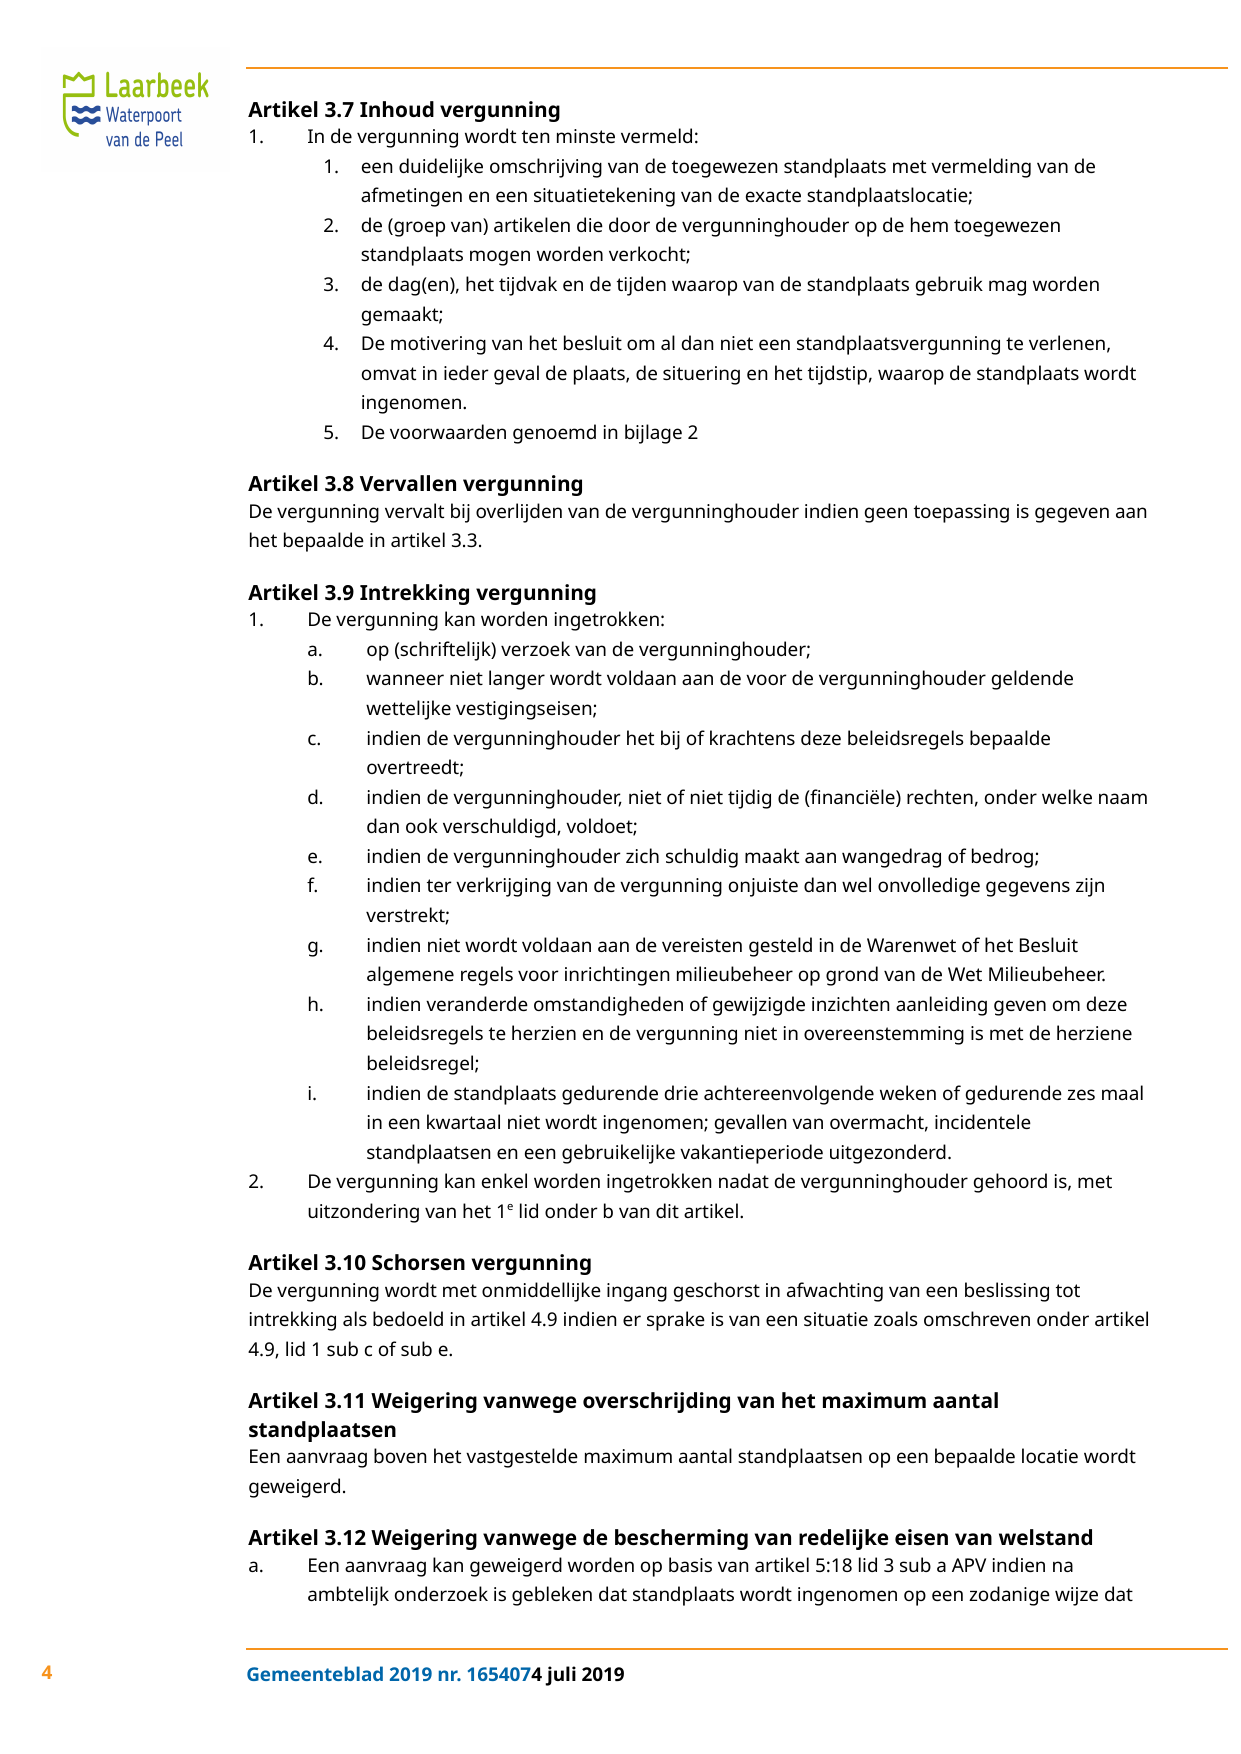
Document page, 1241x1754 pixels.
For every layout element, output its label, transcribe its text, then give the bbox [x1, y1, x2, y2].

list In de vergunning wordt ten minste vermeld: [248, 123, 1152, 149]
list indien de standplaats gedurende drie achtereenvolgende weken of gedurende zes maal in een kwartaal niet wordt ingenomen; gevallen van overmacht, incidentele standplaatsen en een gebruikelijke vakantieperiode uitgezonderd. [307, 1080, 1152, 1164]
list de (groep van) artikelen die door de vergunninghouder op de hem toegewezen standplaats mogen worden verkocht; [323, 212, 1152, 267]
text Artikel 3.10 Schorsen vergunning [248, 1248, 1152, 1277]
list indien ter verkrijging van de vergunning onjuiste dan wel onvolledige gegevens zijn verstrekt; [307, 873, 1152, 928]
list indien de vergunninghouder het bij of krachtens deze beleidsregels bepaalde overtreedt; [307, 725, 1152, 780]
list indien de vergunninghouder, niet of niet tijdig de (financiële) rechten, onder welke naam dan ook verschuldigd, voldoet; [307, 784, 1152, 839]
list De vergunning kan enkel worden ingetrokken nadat de vergunninghouder gehoord is, met uitzondering van het 1e lid onder b van dit artikel. [248, 1168, 1152, 1224]
list indien de vergunninghouder zich schuldig maakt aan wangedrag of bedrog; [307, 843, 1152, 869]
list wanneer niet langer wordt voldaan aan de voor de vergunninghouder geldende wettelijke vestigingseisen; [307, 666, 1152, 721]
picture [41, 47, 231, 172]
text Artikel 3.8 Vervallen vergunning [248, 469, 1152, 498]
text Artikel 3.12 Weigering vanwege de bescherming van redelijke eisen van welstand [248, 1523, 1152, 1552]
text De vergunning vervalt bij overlijden van de vergunninghouder indien geen toepassing is gegeven aan het bepaalde in artikel 3.3. [248, 498, 1152, 553]
list Een aanvraag kan geweigerd worden op basis van artikel 5:18 lid 3 sub a APV indien na ambtelijk onderzoek is gebleken dat standplaats wordt ingenomen op een zodanige wijze dat [248, 1552, 1152, 1607]
text Artikel 3.9 Intrekking vergunning [248, 578, 1152, 606]
text Artikel 3.11 Weigering vanwege overschrijding van het maximum aantal standplaatsen [248, 1386, 1152, 1443]
list De vergunning kan worden ingetrokken: [248, 606, 1152, 632]
list indien veranderde omstandigheden of gewijzigde inzichten aanleiding geven om deze beleidsregels te herzien en de vergunning niet in overeenstemming is met de herziene beleidsregel; [307, 991, 1152, 1076]
text Een aanvraag boven het vastgestelde maximum aantal standplaatsen op een bepaalde locatie wordt geweigerd. [248, 1443, 1152, 1499]
list op (schriftelijk) verzoek van de vergunninghouder; [307, 636, 1152, 662]
list De motivering van het besluit om al dan niet een standplaatsvergunning te verlenen, omvat in ieder geval de plaats, de situering en het tijdstip, waarop de standplaats wordt ingenomen. [323, 330, 1152, 415]
text Artikel 3.7 Inhoud vergunning [248, 95, 1152, 123]
list De voorwaarden genoemd in bijlage 2 [323, 419, 1152, 445]
list een duidelijke omschrijving van de toegewezen standplaats met vermelding van de afmetingen en een situatietekening van de exacte standplaatslocatie; [323, 153, 1152, 208]
list indien niet wordt voldaan aan de vereisten gesteld in de Warenwet of het Besluit algemene regels voor inrichtingen milieubeheer op grond van de Wet Milieubeheer. [307, 932, 1152, 987]
text De vergunning wordt met onmiddellijke ingang geschorst in afwachting van een beslissing tot intrekking als bedoeld in artikel 4.9 indien er sprake is van een situatie zoals omschreven onder artikel 4.9, lid 1 sub c of sub e. [248, 1277, 1152, 1362]
list de dag(en), het tijdvak en de tijden waarop van de standplaats gebruik mag worden gemaakt; [323, 271, 1152, 326]
